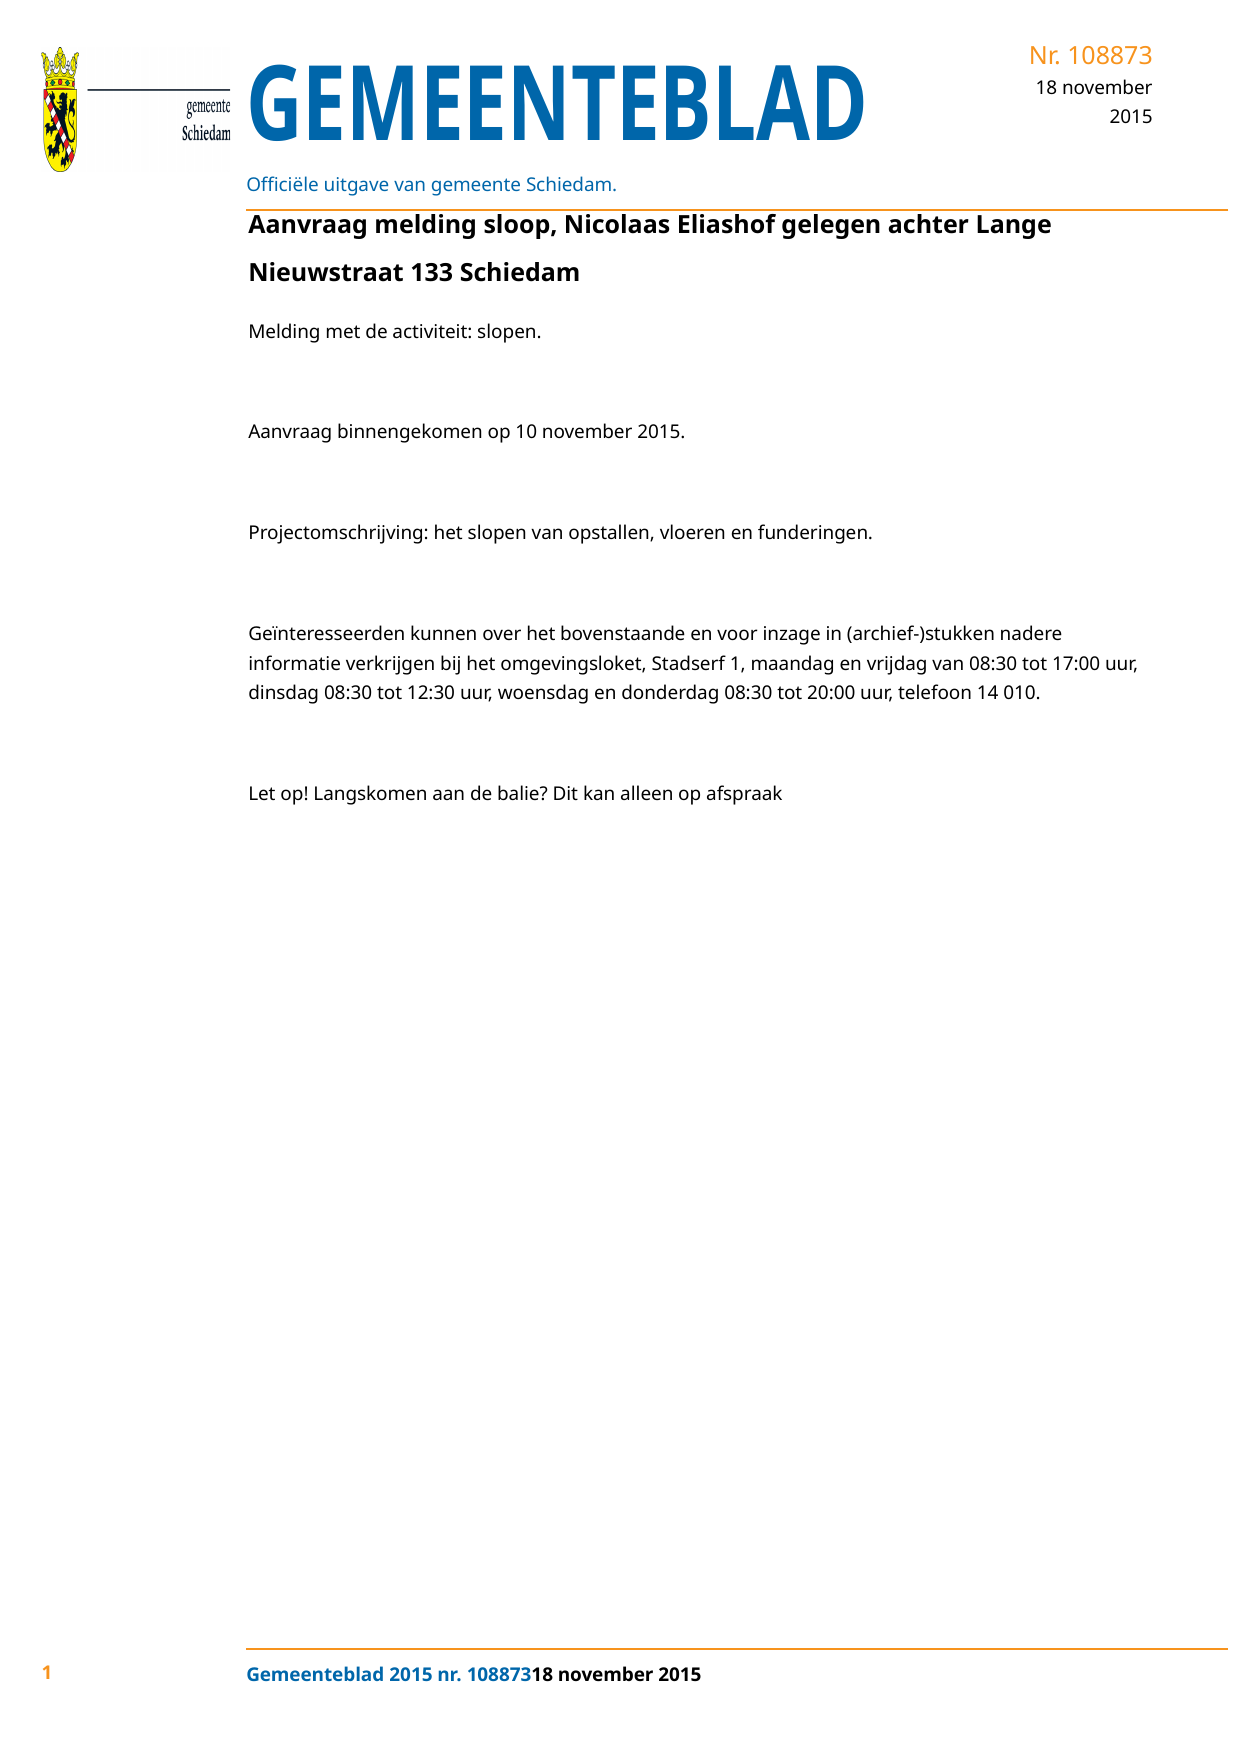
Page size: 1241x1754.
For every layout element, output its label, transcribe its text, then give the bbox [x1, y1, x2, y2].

text Aanvraag melding sloop, Nicolaas Eliashof gelegen achter Lange Nieuwstraat 133 Schiedam [248, 211, 1152, 288]
text Projectomschrijving: het slopen van opstallen, vloeren en funderingen. [248, 519, 1152, 545]
text Let op! Langskomen aan de balie? Dit kan alleen op afspraak [248, 780, 1152, 806]
text Geïnteresseerden kunnen over het bovenstaande en voor inzage in (archief-)stukken nadere informatie verkrijgen bij het omgevingsloket, Stadserf 1, maandag en vrijdag van 08:30 tot 17:00 uur, dinsdag 08:30 tot 12:30 uur, woensdag en donderdag 08:30 tot 20:00 uur, telefoon 14 010. [248, 620, 1152, 705]
text Melding met de activiteit: slopen. [248, 318, 1152, 344]
picture [41, 47, 231, 172]
text Aanvraag binnengekomen op 10 november 2015. [248, 419, 1152, 444]
